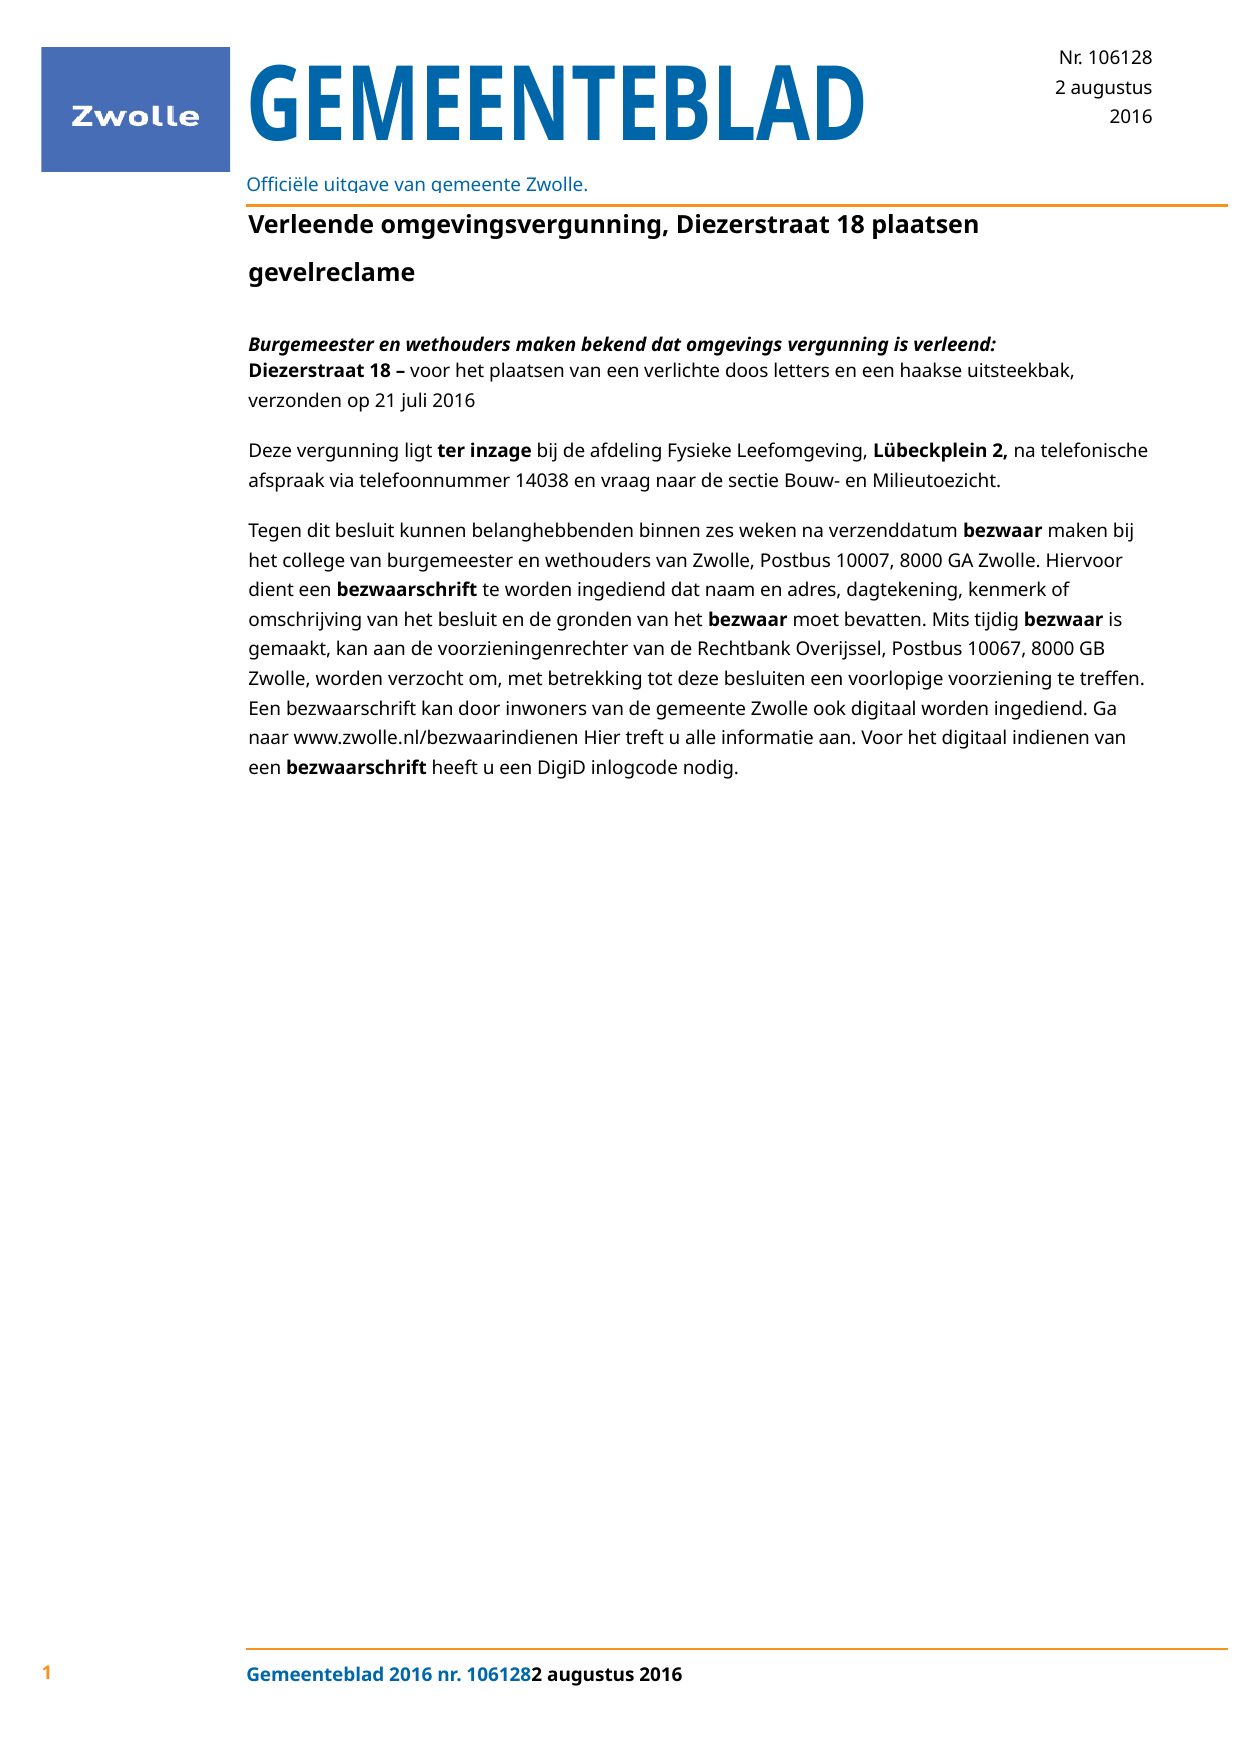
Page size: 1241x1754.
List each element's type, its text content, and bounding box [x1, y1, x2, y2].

text Deze vergunning ligt ter inzage bij de afdeling Fysieke Leefomgeving, Lübeckplein 2, na telefonische afspraak via telefoonnummer 14038 en vraag naar de sectie Bouw- en Milieutoezicht. [248, 437, 1152, 492]
text Tegen dit besluit kunnen belanghebbenden binnen zes weken na verzenddatum bezwaar maken bij het college van burgemeester en wethouders van Zwolle, Postbus 10007, 8000 GA Zwolle. Hiervoor dient een bezwaarschrift te worden ingediend dat naam en adres, dagtekening, kenmerk of omschrijving van het besluit en de gronden van het bezwaar moet bevatten. Mits tijdig bezwaar is gemaakt, kan aan de voorzieningenrechter van de Rechtbank Overijssel, Postbus 10067, 8000 GB Zwolle, worden verzocht om, met betrekking tot deze besluiten een voorlopige voorziening te treffen. Een bezwaarschrift kan door inwoners van de gemeente Zwolle ook digitaal worden ingediend. Ga naar www.zwolle.nl/bezwaarindienen Hier treft u alle informatie aan. Voor het digitaal indienen van een bezwaarschrift heeft u een DigiD inlogcode nodig. [248, 517, 1152, 779]
text Burgemeester en wethouders maken bekend dat omgevings vergunning is verleend: [248, 331, 1152, 357]
text Diezerstraat 18 – voor het plaatsen van een verlichte doos letters en een haakse uitsteekbak, verzonden op 21 juli 2016 [248, 357, 1152, 412]
text Verleende omgevingsvergunning, Diezerstraat 18 plaatsen gevelreclame [248, 207, 1152, 288]
picture [41, 47, 231, 172]
